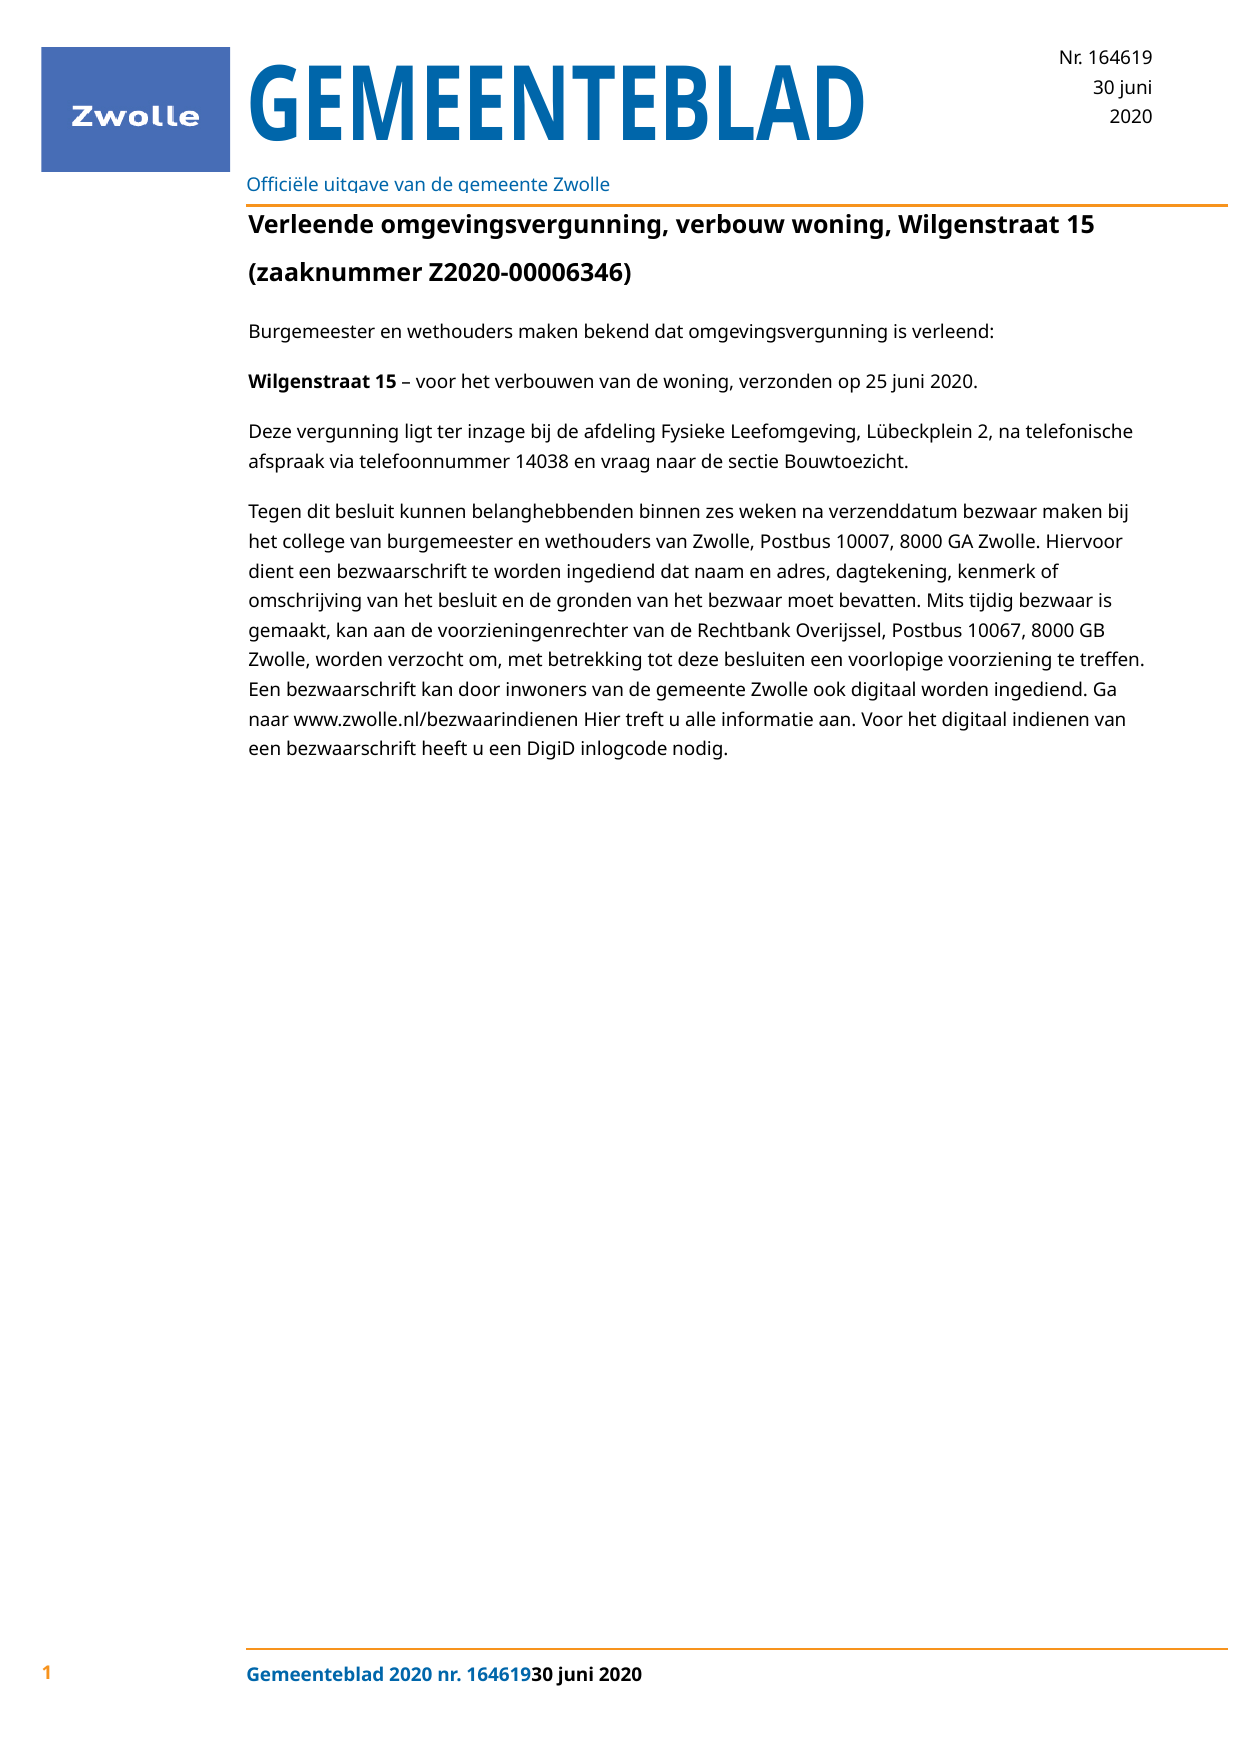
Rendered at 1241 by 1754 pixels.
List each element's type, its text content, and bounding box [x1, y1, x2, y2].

text Tegen dit besluit kunnen belanghebbenden binnen zes weken na verzenddatum bezwaar maken bij het college van burgemeester en wethouders van Zwolle, Postbus 10007, 8000 GA Zwolle. Hiervoor dient een bezwaarschrift te worden ingediend dat naam en adres, dagtekening, kenmerk of omschrijving van het besluit en de gronden van het bezwaar moet bevatten. Mits tijdig bezwaar is gemaakt, kan aan de voorzieningenrechter van de Rechtbank Overijssel, Postbus 10067, 8000 GB Zwolle, worden verzocht om, met betrekking tot deze besluiten een voorlopige voorziening te treffen. Een bezwaarschrift kan door inwoners van de gemeente Zwolle ook digitaal worden ingediend. Ga naar www.zwolle.nl/bezwaarindienen Hier treft u alle informatie aan. Voor het digitaal indienen van een bezwaarschrift heeft u een DigiD inlogcode nodig. [248, 499, 1152, 761]
text Verleende omgevingsvergunning, verbouw woning, Wilgenstraat 15 (zaaknummer Z2020-00006346) [248, 207, 1152, 288]
text Wilgenstraat 15 – voor het verbouwen van de woning, verzonden op 25 juni 2020. [248, 368, 1152, 394]
text Deze vergunning ligt ter inzage bij de afdeling Fysieke Leefomgeving, Lübeckplein 2, na telefonische afspraak via telefoonnummer 14038 en vraag naar de sectie Bouwtoezicht. [248, 419, 1152, 474]
text Burgemeester en wethouders maken bekend dat omgevingsvergunning is verleend: [248, 318, 1152, 344]
picture [41, 47, 231, 172]
